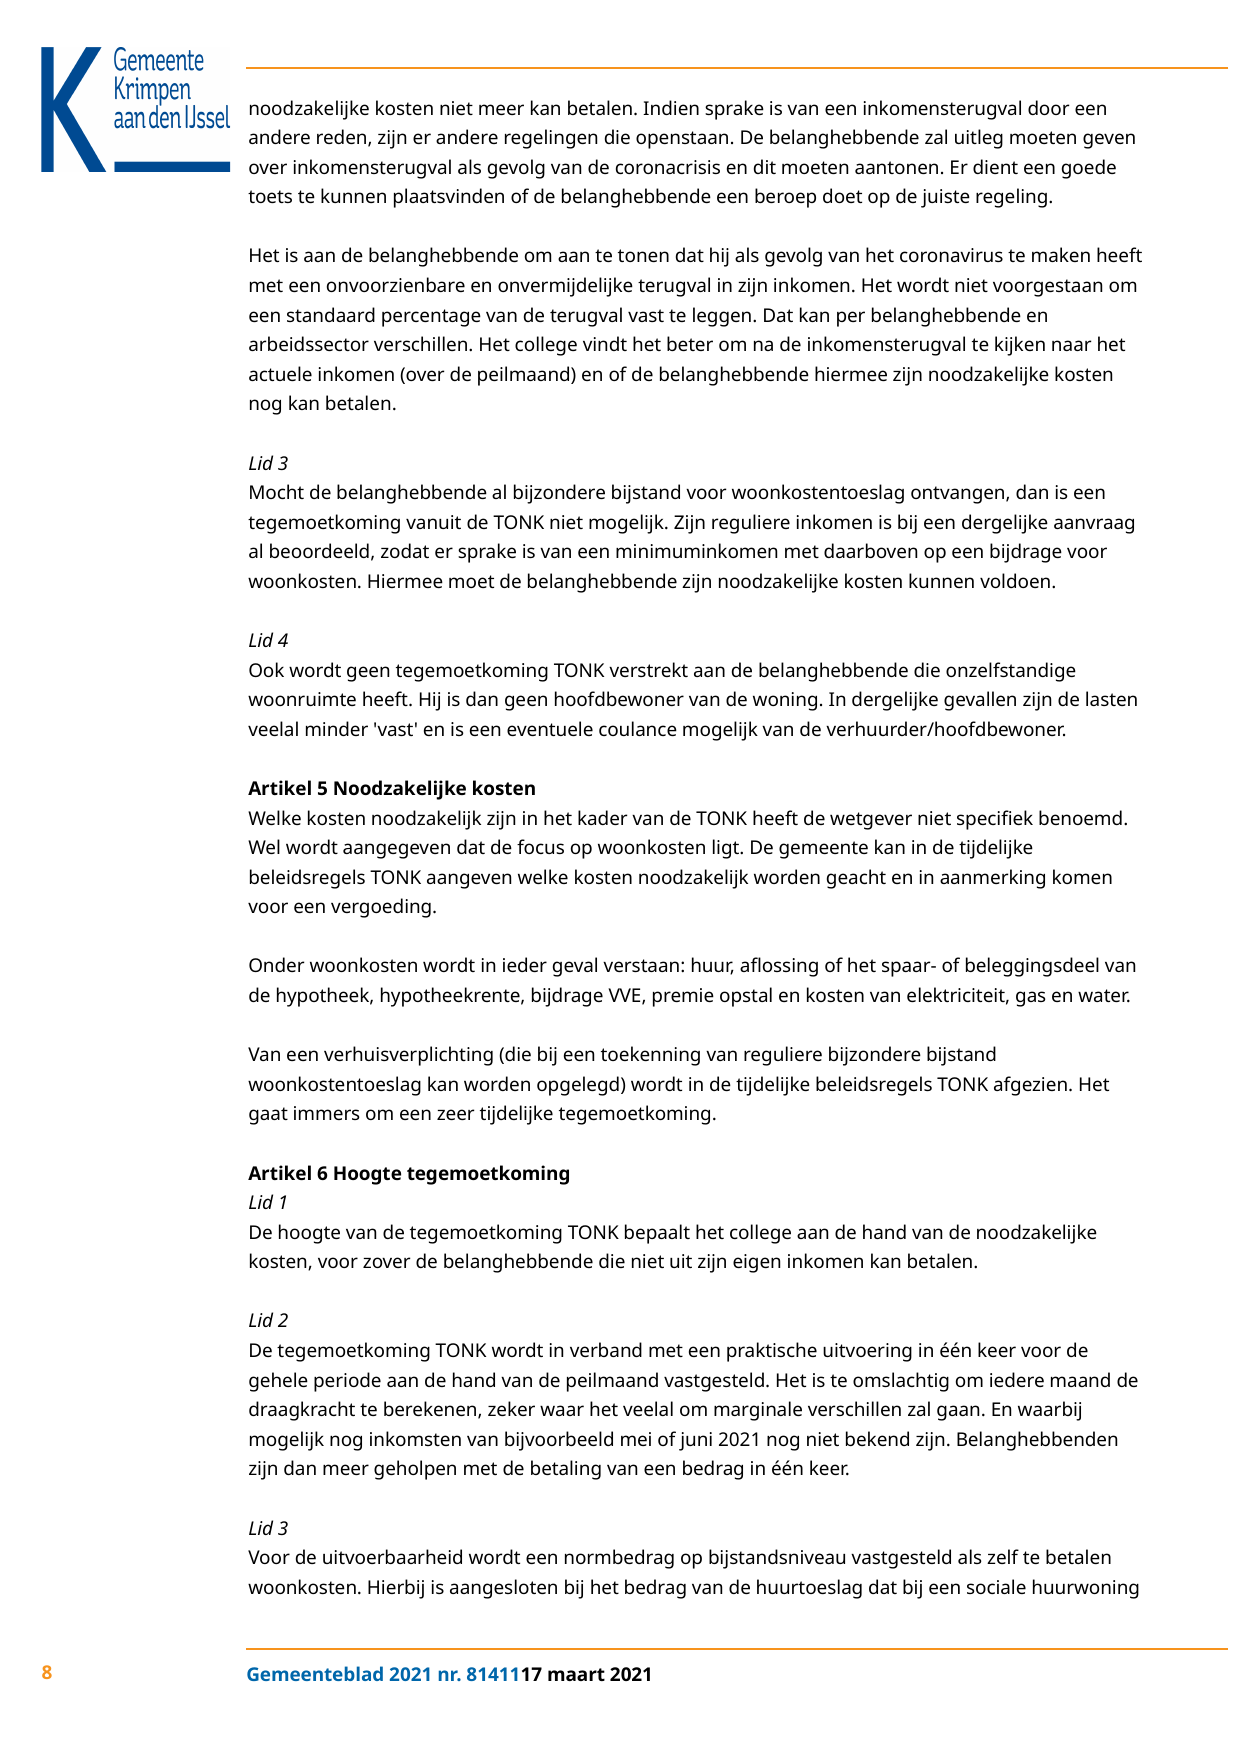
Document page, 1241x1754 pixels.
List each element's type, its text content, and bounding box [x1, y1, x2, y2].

text Lid 3 [248, 450, 1152, 476]
text Lid 1 [248, 1189, 1152, 1215]
text Lid 2 [248, 1308, 1152, 1333]
text Welke kosten noodzakelijk zijn in het kader van de TONK heeft de wetgever niet specifiek benoemd. Wel wordt aangegeven dat de focus op woonkosten ligt. De gemeente kan in de tijdelijke beleidsregels TONK aangeven welke kosten noodzakelijk worden geacht en in aanmerking komen voor een vergoeding. [248, 805, 1152, 919]
text De tegemoetkoming TONK wordt in verband met een praktische uitvoering in één keer voor de gehele periode aan de hand van de peilmaand vastgesteld. Het is te omslachtig om iedere maand de draagkracht te berekenen, zeker waar het veelal om marginale verschillen zal gaan. En waarbij mogelijk nog inkomsten van bijvoorbeeld mei of juni 2021 nog niet bekend zijn. Belanghebbenden zijn dan meer geholpen met de betaling van een bedrag in één keer. [248, 1337, 1152, 1481]
text Lid 3 [248, 1515, 1152, 1541]
text Het is aan de belanghebbende om aan te tonen dat hij als gevolg van het coronavirus te maken heeft met een onvoorzienbare en onvermijdelijke terugval in zijn inkomen. Het wordt niet voorgestaan om een standaard percentage van de terugval vast te leggen. Dat kan per belanghebbende en arbeidssector verschillen. Het college vindt het beter om na de inkomensterugval te kijken naar het actuele inkomen (over de peilmaand) en of de belanghebbende hiermee zijn noodzakelijke kosten nog kan betalen. [248, 243, 1152, 416]
text Ook wordt geen tegemoetkoming TONK verstrekt aan de belanghebbende die onzelfstandige woonruimte heeft. Hij is dan geen hoofdbewoner van de woning. In dergelijke gevallen zijn de lasten veelal minder 'vast' en is een eventuele coulance mogelijk van de verhuurder/hoofdbewoner. [248, 657, 1152, 742]
text Van een verhuisverplichting (die bij een toekenning van reguliere bijzondere bijstand woonkostentoeslag kan worden opgelegd) wordt in de tijdelijke beleidsregels TONK afgezien. Het gaat immers om een zeer tijdelijke tegemoetkoming. [248, 1041, 1152, 1126]
text Artikel 6 Hoogte tegemoetkoming [248, 1160, 1152, 1186]
text De hoogte van de tegemoetkoming TONK bepaalt het college aan de hand van de noodzakelijke kosten, voor zover de belanghebbende die niet uit zijn eigen inkomen kan betalen. [248, 1219, 1152, 1274]
text noodzakelijke kosten niet meer kan betalen. Indien sprake is van een inkomensterugval door een andere reden, zijn er andere regelingen die openstaan. De belanghebbende zal uitleg moeten geven over inkomensterugval als gevolg van de coronacrisis en dit moeten aantonen. Er dient een goede toets te kunnen plaatsvinden of de belanghebbende een beroep doet op de juiste regeling. [248, 95, 1152, 209]
text Mocht de belanghebbende al bijzondere bijstand voor woonkostentoeslag ontvangen, dan is een tegemoetkoming vanuit de TONK niet mogelijk. Zijn reguliere inkomen is bij een dergelijke aanvraag al beoordeeld, zodat er sprake is van een minimuminkomen met daarboven op een bijdrage voor woonkosten. Hiermee moet de belanghebbende zijn noodzakelijke kosten kunnen voldoen. [248, 479, 1152, 594]
text Lid 4 [248, 627, 1152, 653]
text Onder woonkosten wordt in ieder geval verstaan: huur, aflossing of het spaar- of beleggingsdeel van de hypotheek, hypotheekrente, bijdrage VVE, premie opstal en kosten van elektriciteit, gas en water. [248, 953, 1152, 1008]
text Voor de uitvoerbaarheid wordt een normbedrag op bijstandsniveau vastgesteld als zelf te betalen woonkosten. Hierbij is aangesloten bij het bedrag van de huurtoeslag dat bij een sociale huurwoning [248, 1544, 1152, 1600]
picture [41, 47, 231, 172]
text Artikel 5 Noodzakelijke kosten [248, 775, 1152, 801]
